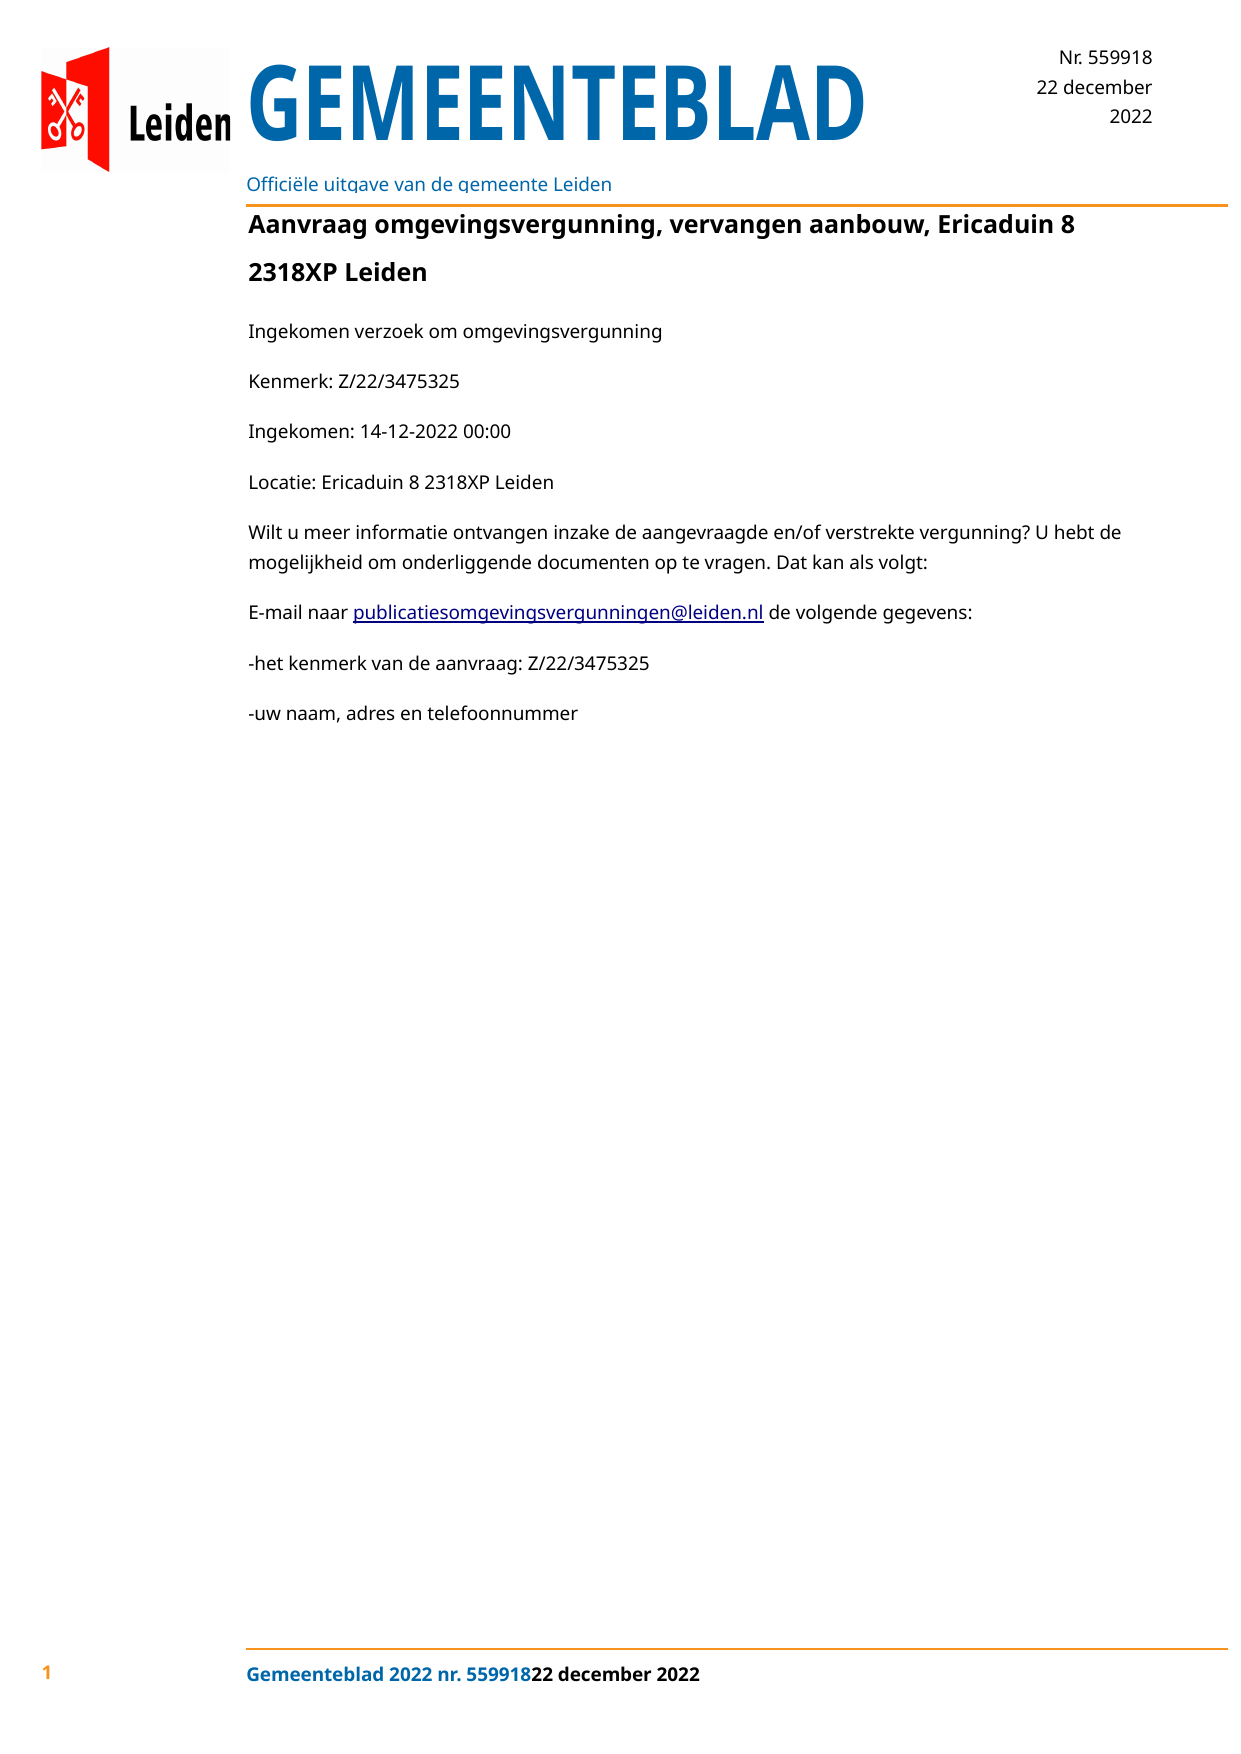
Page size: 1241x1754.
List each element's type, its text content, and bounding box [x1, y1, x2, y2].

text Ingekomen: 14-12-2022 00:00 [248, 419, 1152, 444]
picture [41, 47, 231, 172]
text Aanvraag omgevingsvergunning, vervangen aanbouw, Ericaduin 8 2318XP Leiden [248, 207, 1152, 288]
text E-mail naar publicatiesomgevingsvergunningen@leiden.nl de volgende gegevens: [248, 599, 1152, 625]
text -het kenmerk van de aanvraag: Z/22/3475325 [248, 650, 1152, 676]
text Locatie: Ericaduin 8 2318XP Leiden [248, 469, 1152, 495]
text Kenmerk: Z/22/3475325 [248, 368, 1152, 394]
text -uw naam, adres en telefoonnummer [248, 700, 1152, 726]
text Wilt u meer informatie ontvangen inzake de aangevraagde en/of verstrekte vergunning? U hebt de mogelijkheid om onderliggende documenten op te vragen. Dat kan als volgt: [248, 519, 1152, 575]
text Ingekomen verzoek om omgevingsvergunning [248, 318, 1152, 344]
